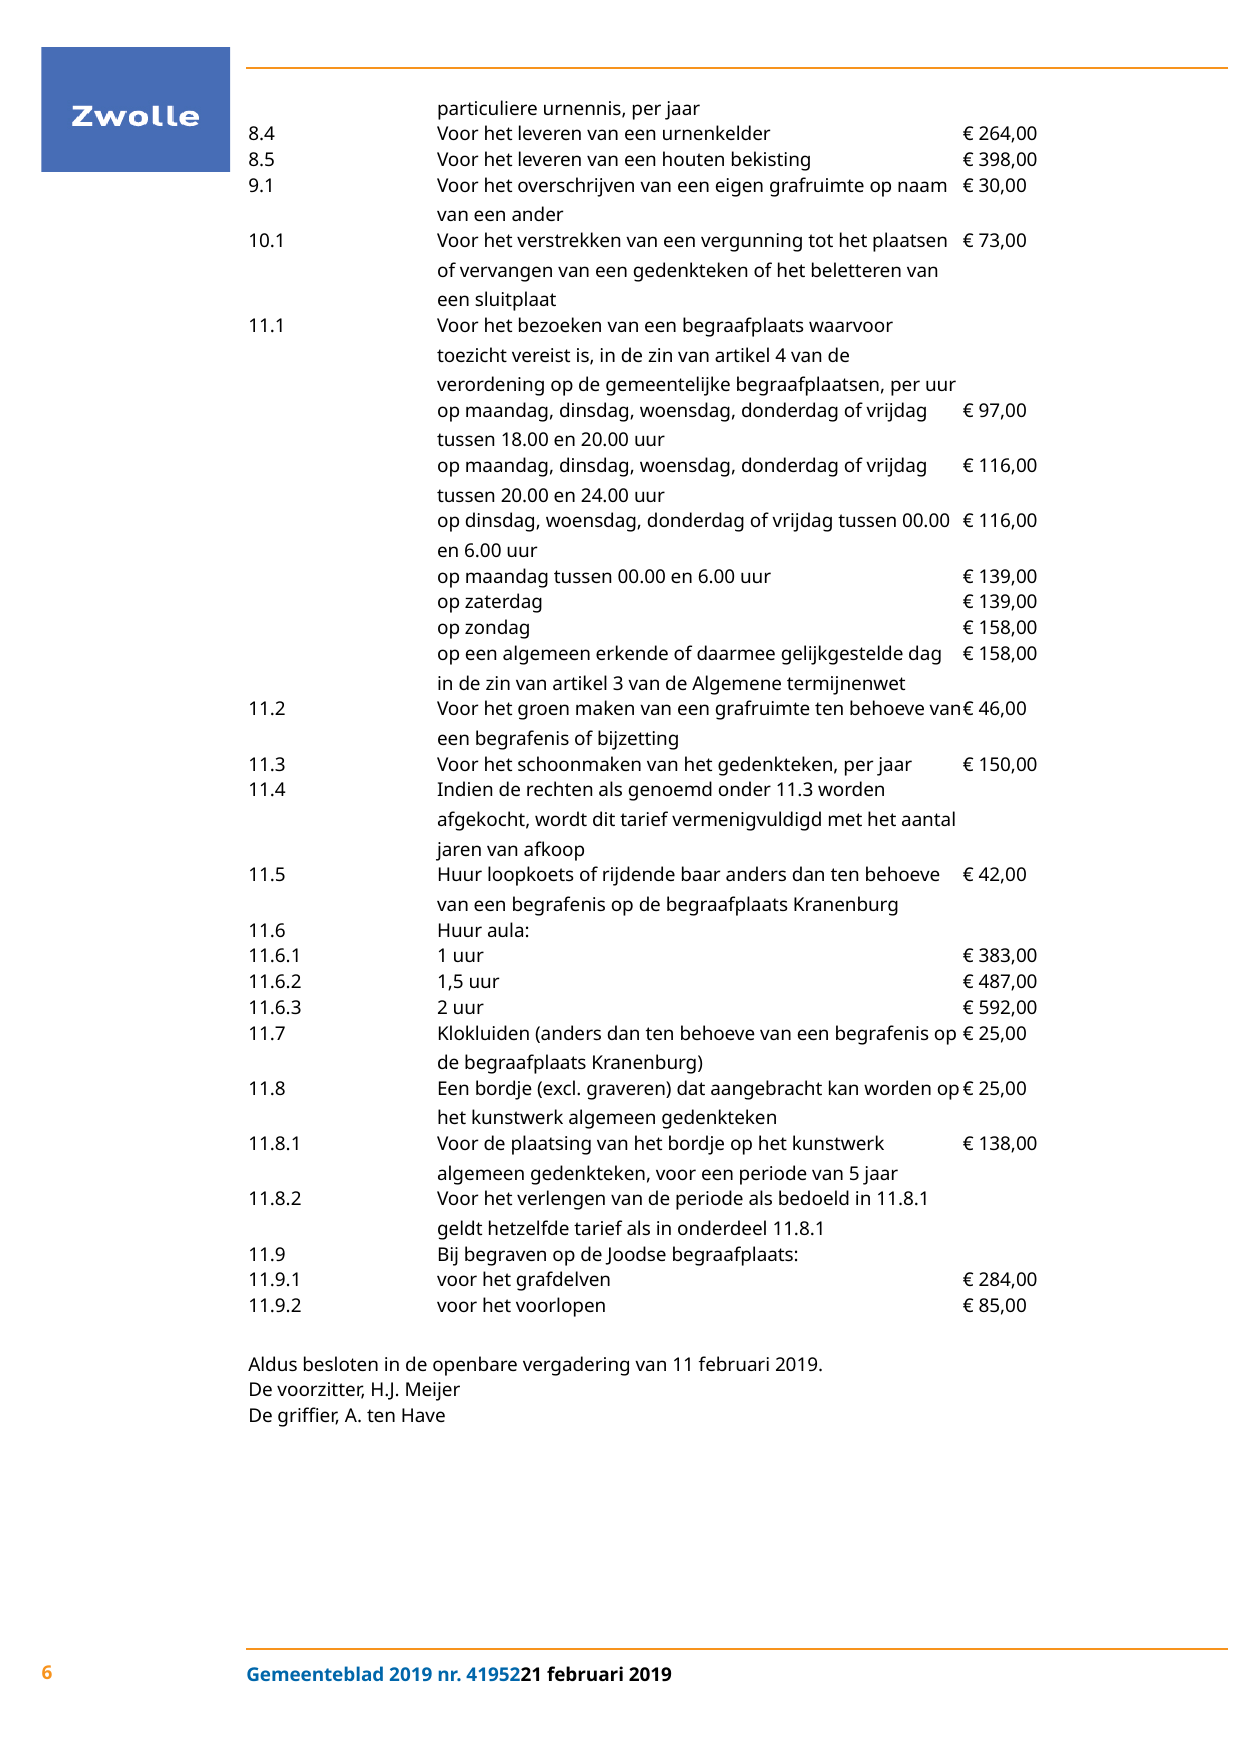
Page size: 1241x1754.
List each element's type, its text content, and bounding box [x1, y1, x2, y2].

table_cell Voor het bezoeken van een begraafplaats waarvoor toezicht vereist is, in de zin van artikel 4 van de verordening op de gemeentelijke begraafplaatsen, per uur [437, 312, 963, 397]
table_cell 11.9.2 [248, 1293, 437, 1318]
table_cell op een algemeen erkende of daarmee gelijkgestelde dag in de zin van artikel 3 van de Algemene termijnenwet [437, 640, 963, 696]
table_cell € 30,00 [963, 172, 1152, 227]
table_cell [248, 508, 437, 563]
table_cell 8.5 [248, 146, 437, 172]
table_cell 11.9.1 [248, 1267, 437, 1292]
table_cell [248, 397, 437, 452]
table_cell Voor het overschrijven van een eigen grafruimte op naam van een ander [437, 172, 963, 227]
picture [41, 47, 231, 172]
table_cell 11.7 [248, 1020, 437, 1075]
table_cell Voor het verstrekken van een vergunning tot het plaatsen of vervangen van een gedenkteken of het beletteren van een sluitplaat [437, 227, 963, 312]
table_cell 8.4 [248, 121, 437, 146]
table_cell 11.3 [248, 751, 437, 777]
table_cell 11.8.2 [248, 1186, 437, 1241]
table_cell € 25,00 [963, 1020, 1152, 1075]
table_cell 11.1 [248, 312, 437, 397]
table_cell € 116,00 [963, 508, 1152, 563]
table_cell € 25,00 [963, 1075, 1152, 1130]
table_cell [963, 1186, 1152, 1241]
table_cell € 97,00 [963, 397, 1152, 452]
table_cell € 150,00 [963, 751, 1152, 777]
table_cell 9.1 [248, 172, 437, 227]
table_cell [963, 777, 1152, 861]
table_cell Een bordje (excl. graveren) dat aangebracht kan worden op het kunstwerk algemeen gedenkteken [437, 1075, 963, 1130]
text De voorzitter, H.J. Meijer [248, 1377, 1152, 1402]
table_cell Voor het schoonmaken van het gedenkteken, per jaar [437, 751, 963, 777]
table_cell Huur loopkoets of rijdende baar anders dan ten behoeve van een begrafenis op de begraafplaats Kranenburg [437, 861, 963, 917]
table_cell op maandag tussen 00.00 en 6.00 uur [437, 563, 963, 589]
table_cell op zondag [437, 615, 963, 640]
table_cell [248, 95, 437, 121]
table_cell € 42,00 [963, 861, 1152, 917]
table_cell particuliere urnennis, per jaar [437, 95, 963, 121]
text Aldus besloten in de openbare vergadering van 11 februari 2019. [248, 1351, 1152, 1377]
table_cell voor het grafdelven [437, 1267, 963, 1292]
table_cell [248, 640, 437, 696]
table_cell [248, 615, 437, 640]
table_cell [248, 589, 437, 614]
table_cell 11.5 [248, 861, 437, 917]
table_cell € 116,00 [963, 453, 1152, 508]
table_cell 1,5 uur [437, 968, 963, 994]
table_cell € 138,00 [963, 1130, 1152, 1186]
table_cell € 398,00 [963, 146, 1152, 172]
table_cell op maandag, dinsdag, woensdag, donderdag of vrijdag tussen 18.00 en 20.00 uur [437, 397, 963, 452]
table_cell € 158,00 [963, 640, 1152, 696]
table_cell € 139,00 [963, 589, 1152, 614]
table_cell Indien de rechten als genoemd onder 11.3 worden afgekocht, wordt dit tarief vermenigvuldigd met het aantal jaren van afkoop [437, 777, 963, 861]
text De griffier, A. ten Have [248, 1402, 1152, 1428]
table_cell 11.8.1 [248, 1130, 437, 1186]
table_cell € 46,00 [963, 696, 1152, 751]
table_cell 2 uur [437, 994, 963, 1020]
table_cell Voor de plaatsing van het bordje op het kunstwerk algemeen gedenkteken, voor een periode van 5 jaar [437, 1130, 963, 1186]
table_cell Voor het groen maken van een grafruimte ten behoeve van een begrafenis of bijzetting [437, 696, 963, 751]
table_cell [963, 917, 1152, 942]
table_cell op zaterdag [437, 589, 963, 614]
table_cell [963, 312, 1152, 397]
table_cell € 264,00 [963, 121, 1152, 146]
table_cell [248, 453, 437, 508]
table_cell Klokluiden (anders dan ten behoeve van een begrafenis op de begraafplaats Kranenburg) [437, 1020, 963, 1075]
table_cell Huur aula: [437, 917, 963, 942]
table_cell € 73,00 [963, 227, 1152, 312]
table_cell Voor het leveren van een houten bekisting [437, 146, 963, 172]
table_cell 10.1 [248, 227, 437, 312]
table_cell Voor het leveren van een urnenkelder [437, 121, 963, 146]
table_cell 11.9 [248, 1241, 437, 1267]
table_cell op maandag, dinsdag, woensdag, donderdag of vrijdag tussen 20.00 en 24.00 uur [437, 453, 963, 508]
table_cell voor het voorlopen [437, 1293, 963, 1318]
table_cell Bij begraven op de Joodse begraafplaats: [437, 1241, 963, 1267]
table_cell 11.6 [248, 917, 437, 942]
table_cell op dinsdag, woensdag, donderdag of vrijdag tussen 00.00 en 6.00 uur [437, 508, 963, 563]
table_cell Voor het verlengen van de periode als bedoeld in 11.8.1 geldt hetzelfde tarief als in onderdeel 11.8.1 [437, 1186, 963, 1241]
table_cell 1 uur [437, 943, 963, 968]
table_cell € 592,00 [963, 994, 1152, 1020]
table_cell 11.6.2 [248, 968, 437, 994]
table_cell € 487,00 [963, 968, 1152, 994]
table_cell [963, 95, 1152, 121]
table_cell € 139,00 [963, 563, 1152, 589]
table_cell 11.6.1 [248, 943, 437, 968]
table_cell € 158,00 [963, 615, 1152, 640]
table_cell [963, 1241, 1152, 1267]
table_cell € 85,00 [963, 1293, 1152, 1318]
table_cell € 383,00 [963, 943, 1152, 968]
table_cell 11.4 [248, 777, 437, 861]
table_cell € 284,00 [963, 1267, 1152, 1292]
table_cell [248, 563, 437, 589]
table_cell 11.2 [248, 696, 437, 751]
table_cell 11.6.3 [248, 994, 437, 1020]
table_cell 11.8 [248, 1075, 437, 1130]
